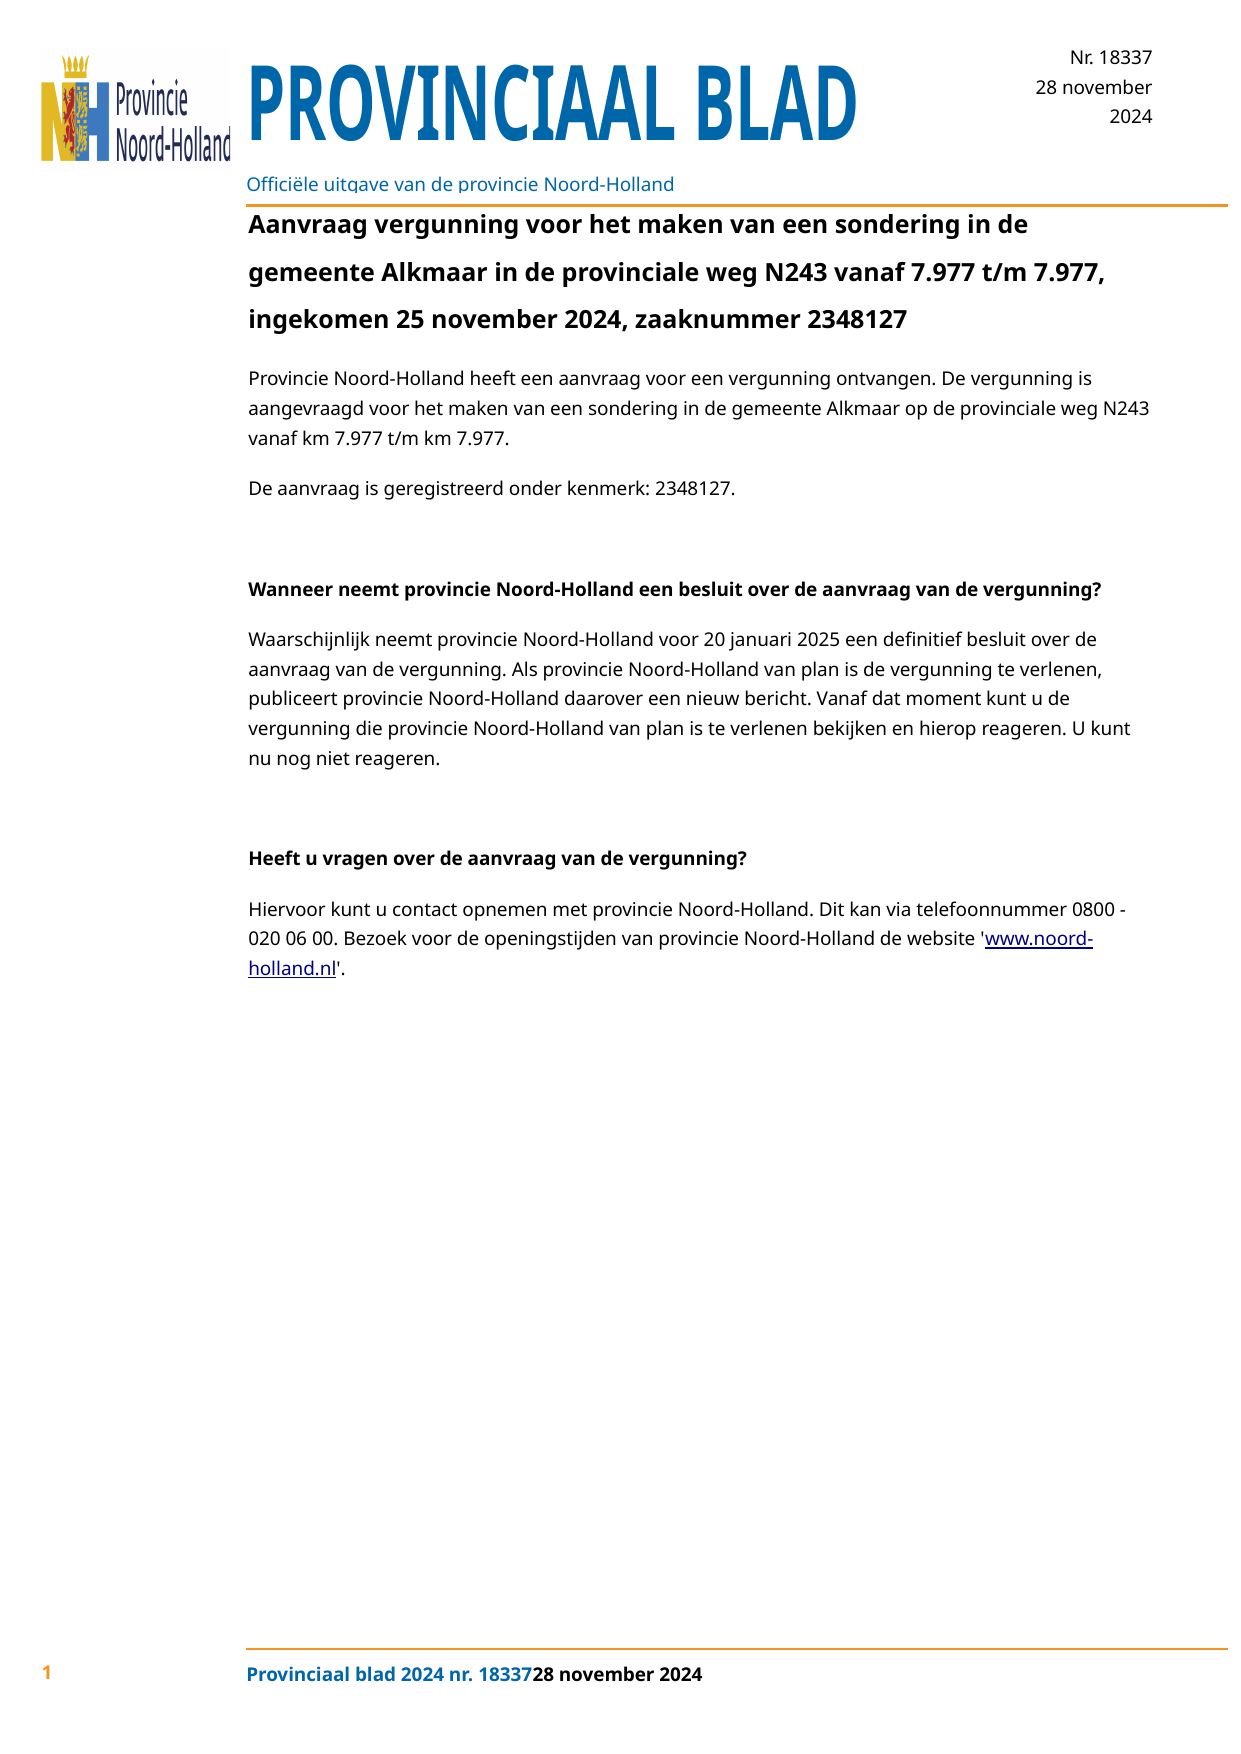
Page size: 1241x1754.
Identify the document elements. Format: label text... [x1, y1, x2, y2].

text Hiervoor kunt u contact opnemen met provincie Noord-Holland. Dit kan via telefoonnummer 0800 - 020 06 00. Bezoek voor de openingstijden van provincie Noord-Holland de website 'www.noord-holland.nl'. [248, 896, 1152, 981]
text Provincie Noord-Holland heeft een aanvraag voor een vergunning ontvangen. De vergunning is aangevraagd voor het maken van een sondering in de gemeente Alkmaar op de provinciale weg N243 vanaf km 7.977 t/m km 7.977. [248, 366, 1152, 450]
text Waarschijnlijk neemt provincie Noord-Holland voor 20 januari 2025 een definitief besluit over de aanvraag van de vergunning. Als provincie Noord-Holland van plan is de vergunning te verlenen, publiceert provincie Noord-Holland daarover een nieuw bericht. Vanaf dat moment kunt u de vergunning die provincie Noord-Holland van plan is te verlenen bekijken en hierop reageren. U kunt nu nog niet reageren. [248, 626, 1152, 770]
picture [41, 47, 231, 172]
text De aanvraag is geregistreerd onder kenmerk: 2348127. [248, 475, 1152, 501]
text Wanneer neemt provincie Noord-Holland een besluit over de aanvraag van de vergunning? [248, 576, 1152, 602]
text Heeft u vragen over de aanvraag van de vergunning? [248, 846, 1152, 871]
text Aanvraag vergunning voor het maken van een sondering in de gemeente Alkmaar in de provinciale weg N243 vanaf 7.977 t/m 7.977, ingekomen 25 november 2024, zaaknummer 2348127 [248, 207, 1152, 336]
